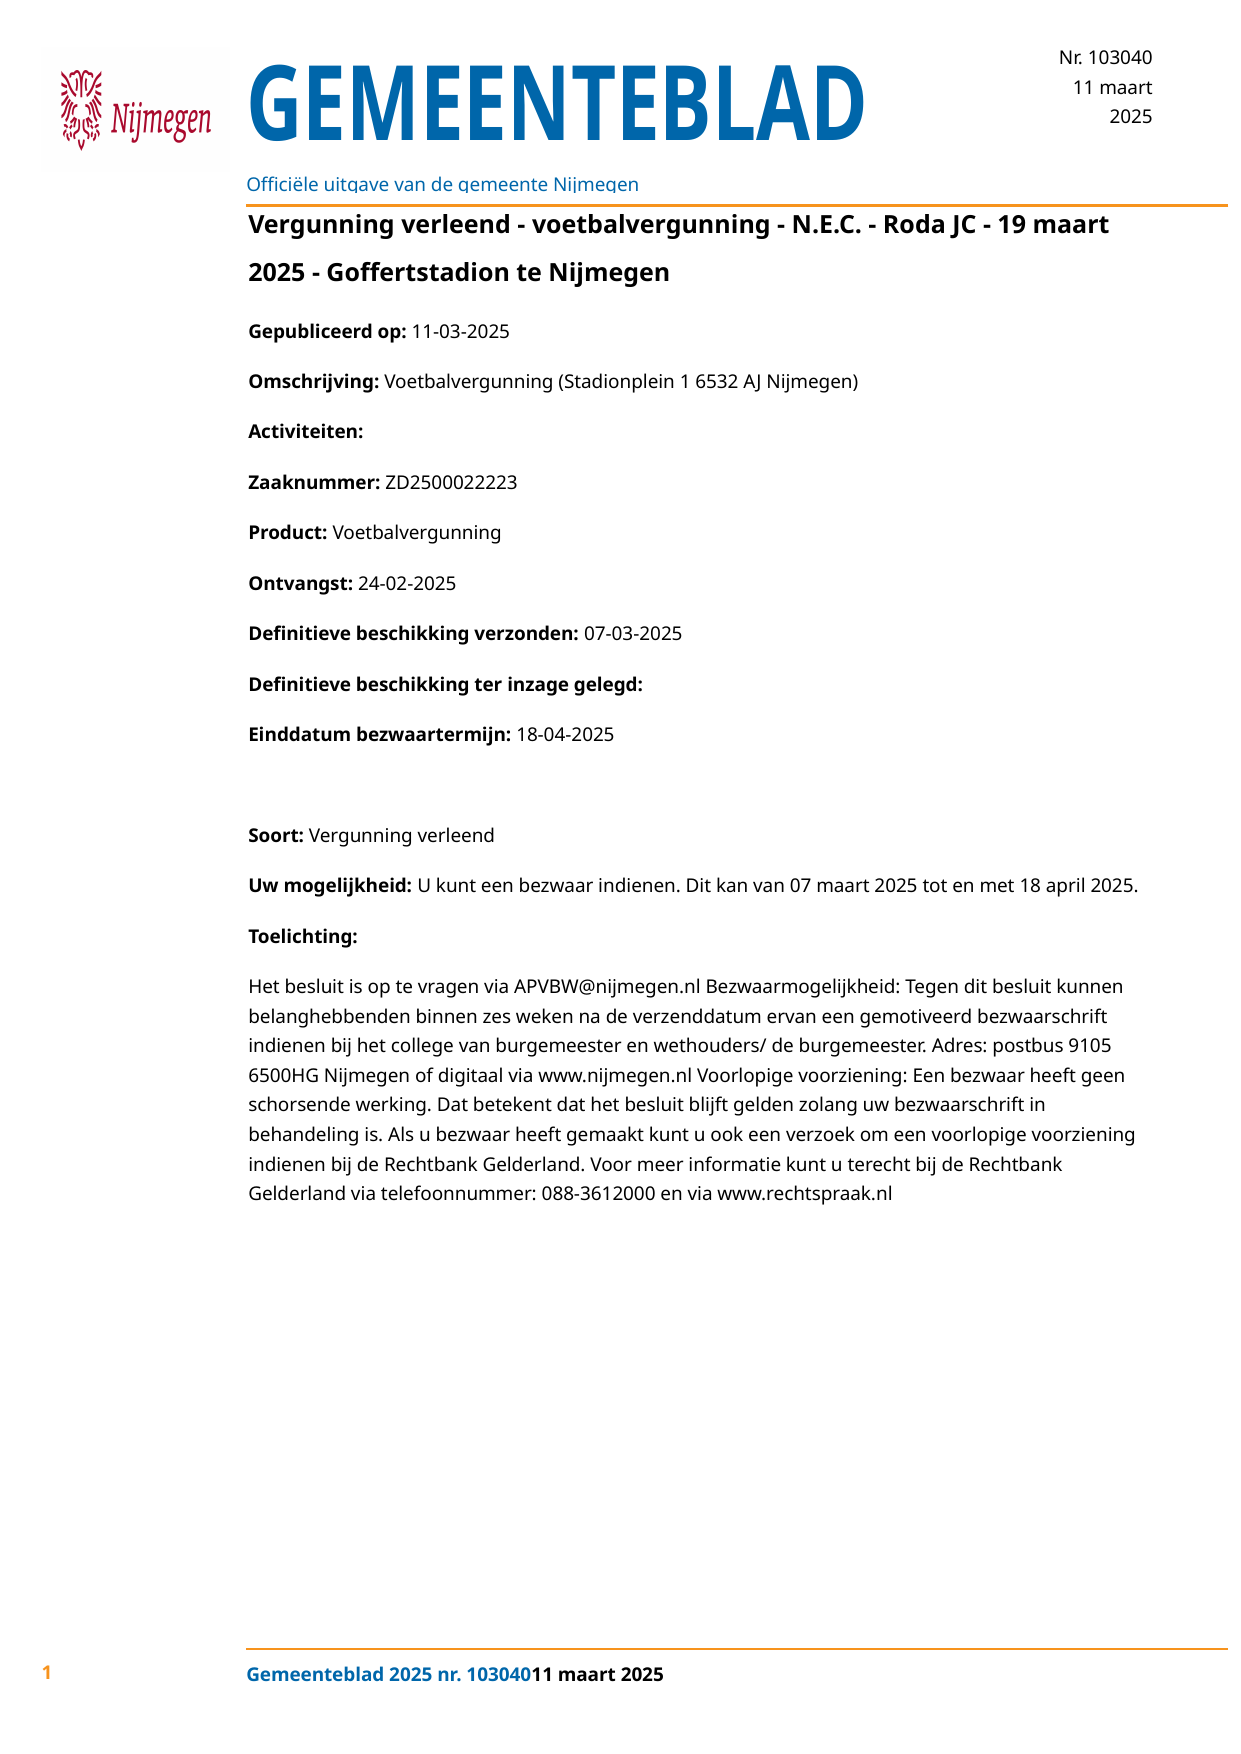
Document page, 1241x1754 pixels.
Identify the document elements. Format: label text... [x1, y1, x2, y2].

text Einddatum bezwaartermijn: 18-04-2025 [248, 721, 1152, 747]
text Ontvangst: 24-02-2025 [248, 570, 1152, 596]
text Het besluit is op te vragen via APVBW@nijmegen.nl Bezwaarmogelijkheid: Tegen dit besluit kunnen belanghebbenden binnen zes weken na de verzenddatum ervan een gemotiveerd bezwaarschrift indienen bij het college van burgemeester en wethouders/ de burgemeester. Adres: postbus 9105 6500HG Nijmegen of digitaal via www.nijmegen.nl Voorlopige voorziening: Een bezwaar heeft geen schorsende werking. Dat betekent dat het besluit blijft gelden zolang uw bezwaarschrift in behandeling is. Als u bezwaar heeft gemaakt kunt u ook een verzoek om een voorlopige voorziening indienen bij de Rechtbank Gelderland. Voor meer informatie kunt u terecht bij de Rechtbank Gelderland via telefoonnummer: 088-3612000 en via www.rechtspraak.nl [248, 973, 1152, 1206]
text Definitieve beschikking verzonden: 07-03-2025 [248, 620, 1152, 646]
text Uw mogelijkheid: U kunt een bezwaar indienen. Dit kan van 07 maart 2025 tot en met 18 april 2025. [248, 872, 1152, 898]
text Toelichting: [248, 923, 1152, 949]
picture [41, 47, 231, 172]
text Vergunning verleend - voetbalvergunning - N.E.C. - Roda JC - 19 maart 2025 - Goffertstadion te Nijmegen [248, 207, 1152, 288]
text Omschrijving: Voetbalvergunning (Stadionplein 1 6532 AJ Nijmegen) [248, 368, 1152, 394]
text Zaaknummer: ZD2500022223 [248, 469, 1152, 495]
text Soort: Vergunning verleend [248, 822, 1152, 848]
text Gepubliceerd op: 11-03-2025 [248, 318, 1152, 344]
text Product: Voetbalvergunning [248, 519, 1152, 545]
text Definitieve beschikking ter inzage gelegd: [248, 671, 1152, 697]
text Activiteiten: [248, 419, 1152, 444]
